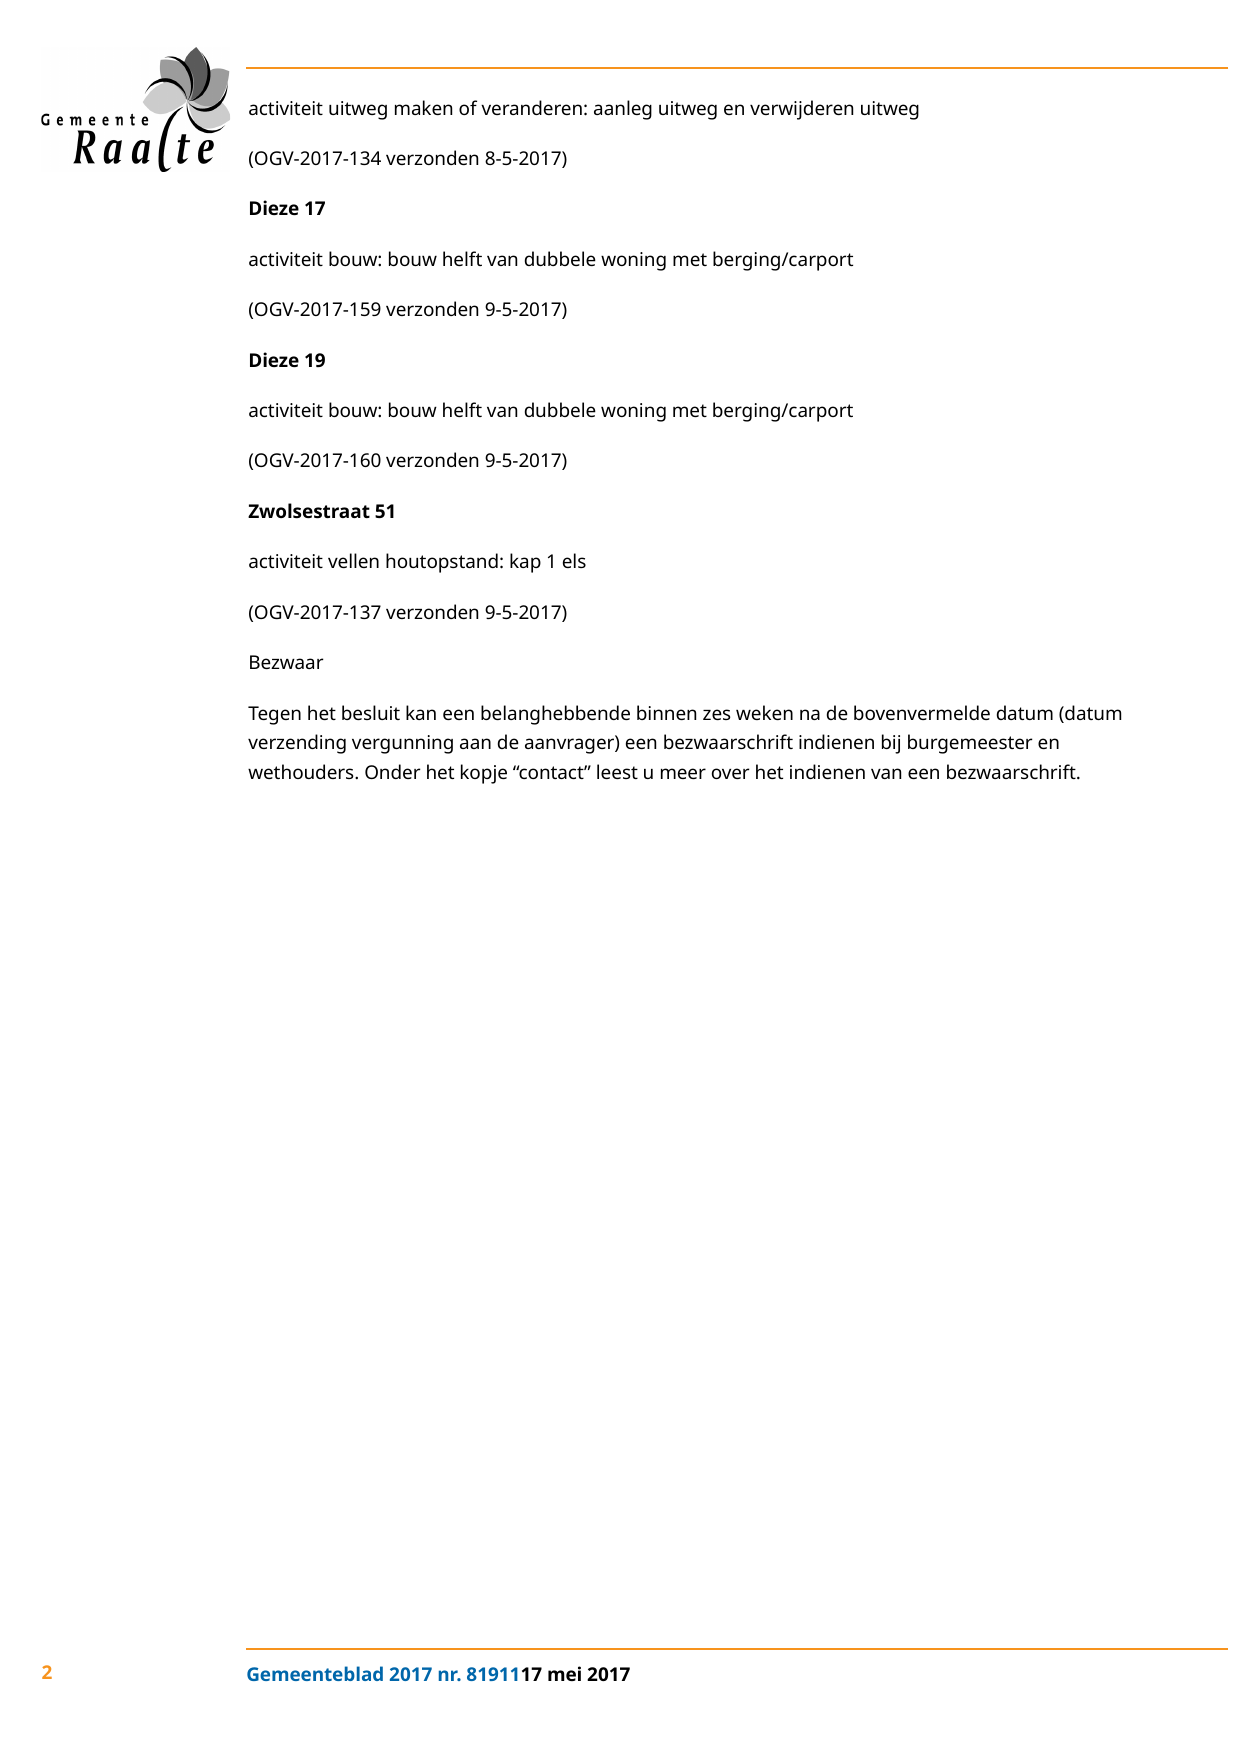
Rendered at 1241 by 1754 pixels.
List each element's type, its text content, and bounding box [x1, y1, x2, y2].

text Tegen het besluit kan een belanghebbende binnen zes weken na de bovenvermelde datum (datum verzending vergunning aan de aanvrager) een bezwaarschrift indienen bij burgemeester en wethouders. Onder het kopje “contact” leest u meer over het indienen van een bezwaarschrift. [248, 700, 1152, 785]
text activiteit bouw: bouw helft van dubbele woning met berging/carport [248, 246, 1152, 272]
text (OGV-2017-160 verzonden 9-5-2017) [248, 448, 1152, 473]
text (OGV-2017-134 verzonden 8-5-2017) [248, 145, 1152, 171]
text (OGV-2017-137 verzonden 9-5-2017) [248, 599, 1152, 625]
text activiteit uitweg maken of veranderen: aanleg uitweg en verwijderen uitweg [248, 95, 1152, 121]
text Dieze 17 [248, 196, 1152, 221]
text (OGV-2017-159 verzonden 9-5-2017) [248, 296, 1152, 322]
text activiteit bouw: bouw helft van dubbele woning met berging/carport [248, 397, 1152, 423]
text Dieze 19 [248, 347, 1152, 373]
text activiteit vellen houtopstand: kap 1 els [248, 548, 1152, 574]
text Bezwaar [248, 649, 1152, 675]
text Zwolsestraat 51 [248, 498, 1152, 524]
picture [41, 47, 231, 172]
